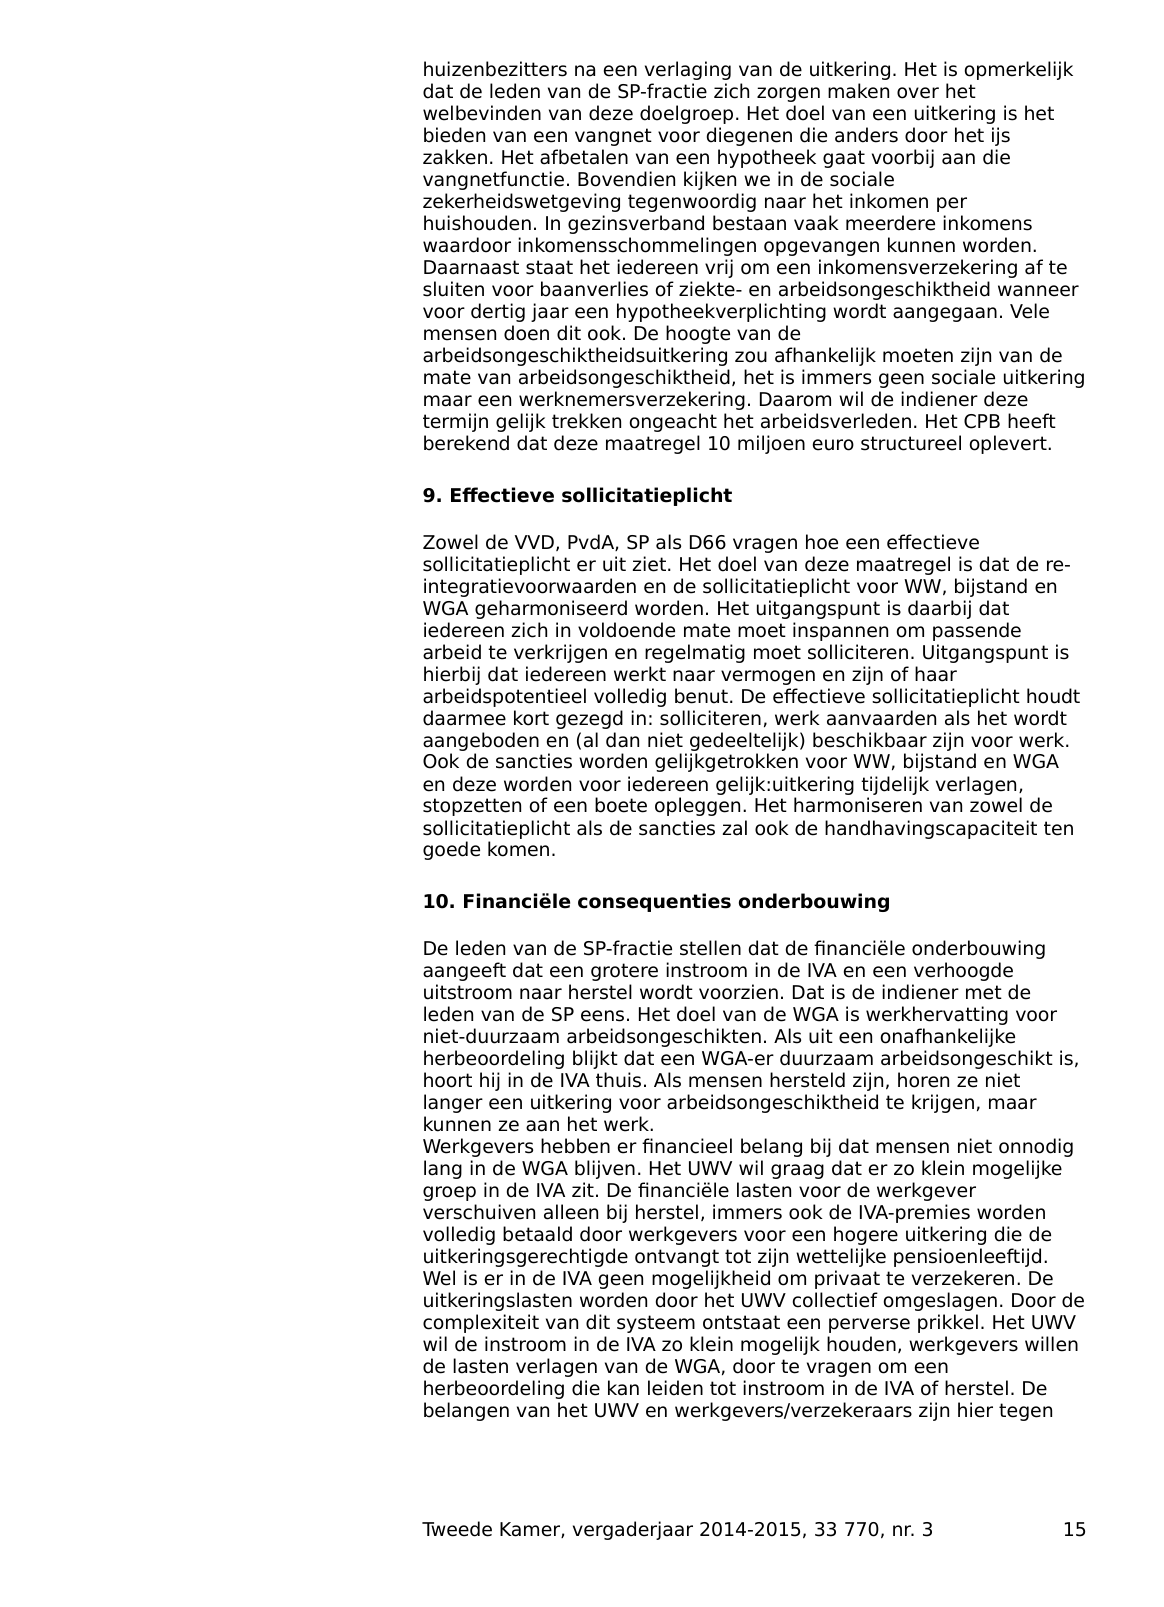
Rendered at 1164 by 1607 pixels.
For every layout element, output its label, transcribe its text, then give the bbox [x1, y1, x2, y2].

subtitle 10. Financiële consequenties onderbouwing [422, 891, 1087, 913]
text Werkgevers hebben er financieel belang bij dat mensen niet onnodig lang in de WGA blijven. Het UWV wil graag dat er zo klein mogelijke groep in de IVA zit. De financiële lasten voor de werkgever verschuiven alleen bij herstel, immers ook de IVA-premies worden volledig betaald door werkgevers voor een hogere uitkering die de uitkeringsgerechtigde ontvangt tot zijn wettelijke pensioenleeftijd. Wel is er in de IVA geen mogelijkheid om privaat te verzekeren. De uitkeringslasten worden door het UWV collectief omgeslagen. Door de complexiteit van dit systeem ontstaat een perverse prikkel. Het UWV wil de instroom in de IVA zo klein mogelijk houden, werkgevers willen de lasten verlagen van de WGA, door te vragen om een herbeoordeling die kan leiden tot instroom in de IVA of herstel. De belangen van het UWV en werkgevers/verzekeraars zijn hier tegen [422, 1136, 1087, 1422]
text Zowel de VVD, PvdA, SP als D66 vragen hoe een effectieve sollicitatieplicht er uit ziet. Het doel van deze maatregel is dat de re-integratievoorwaarden en de sollicitatieplicht voor WW, bijstand en WGA geharmoniseerd worden. Het uitgangspunt is daarbij dat iedereen zich in voldoende mate moet inspannen om passende arbeid te verkrijgen en regelmatig moet solliciteren. Uitgangspunt is hierbij dat iedereen werkt naar vermogen en zijn of haar arbeidspotentieel volledig benut. De effectieve sollicitatieplicht houdt daarmee kort gezegd in: solliciteren, werk aanvaarden als het wordt aangeboden en (al dan niet gedeeltelijk) beschikbaar zijn voor werk. Ook de sancties worden gelijkgetrokken voor WW, bijstand en WGA en deze worden voor iedereen gelijk:uitkering tijdelijk verlagen, stopzetten of een boete opleggen. Het harmoniseren van zowel de sollicitatieplicht als de sancties zal ook de handhavingscapaciteit ten goede komen. [422, 532, 1087, 861]
subtitle 9. Effectieve sollicitatieplicht [422, 485, 1087, 507]
text De leden van de SP-fractie stellen dat de financiële onderbouwing aangeeft dat een grotere instroom in de IVA en een verhoogde uitstroom naar herstel wordt voorzien. Dat is de indiener met de leden van de SP eens. Het doel van de WGA is werkhervatting voor niet-duurzaam arbeidsongeschikten. Als uit een onafhankelijke herbeoordeling blijkt dat een WGA-er duurzaam arbeidsongeschikt is, hoort hij in de IVA thuis. Als mensen hersteld zijn, horen ze niet langer een uitkering voor arbeidsongeschiktheid te krijgen, maar kunnen ze aan het werk. [422, 938, 1087, 1136]
text huizenbezitters na een verlaging van de uitkering. Het is opmerkelijk dat de leden van de SP-fractie zich zorgen maken over het welbevinden van deze doelgroep. Het doel van een uitkering is het bieden van een vangnet voor diegenen die anders door het ijs zakken. Het afbetalen van een hypotheek gaat voorbij aan die vangnetfunctie. Bovendien kijken we in de sociale zekerheidswetgeving tegenwoordig naar het inkomen per huishouden. In gezinsverband bestaan vaak meerdere inkomens waardoor inkomensschommelingen opgevangen kunnen worden. Daarnaast staat het iedereen vrij om een inkomensverzekering af te sluiten voor baanverlies of ziekte- en arbeidsongeschiktheid wanneer voor dertig jaar een hypotheekverplichting wordt aangegaan. Vele mensen doen dit ook. De hoogte van de arbeidsongeschiktheidsuitkering zou afhankelijk moeten zijn van de mate van arbeidsongeschiktheid, het is immers geen sociale uitkering maar een werknemersverzekering. Daarom wil de indiener deze termijn gelijk trekken ongeacht het arbeidsverleden. Het CPB heeft berekend dat deze maatregel 10 miljoen euro structureel oplevert. [422, 59, 1087, 455]
